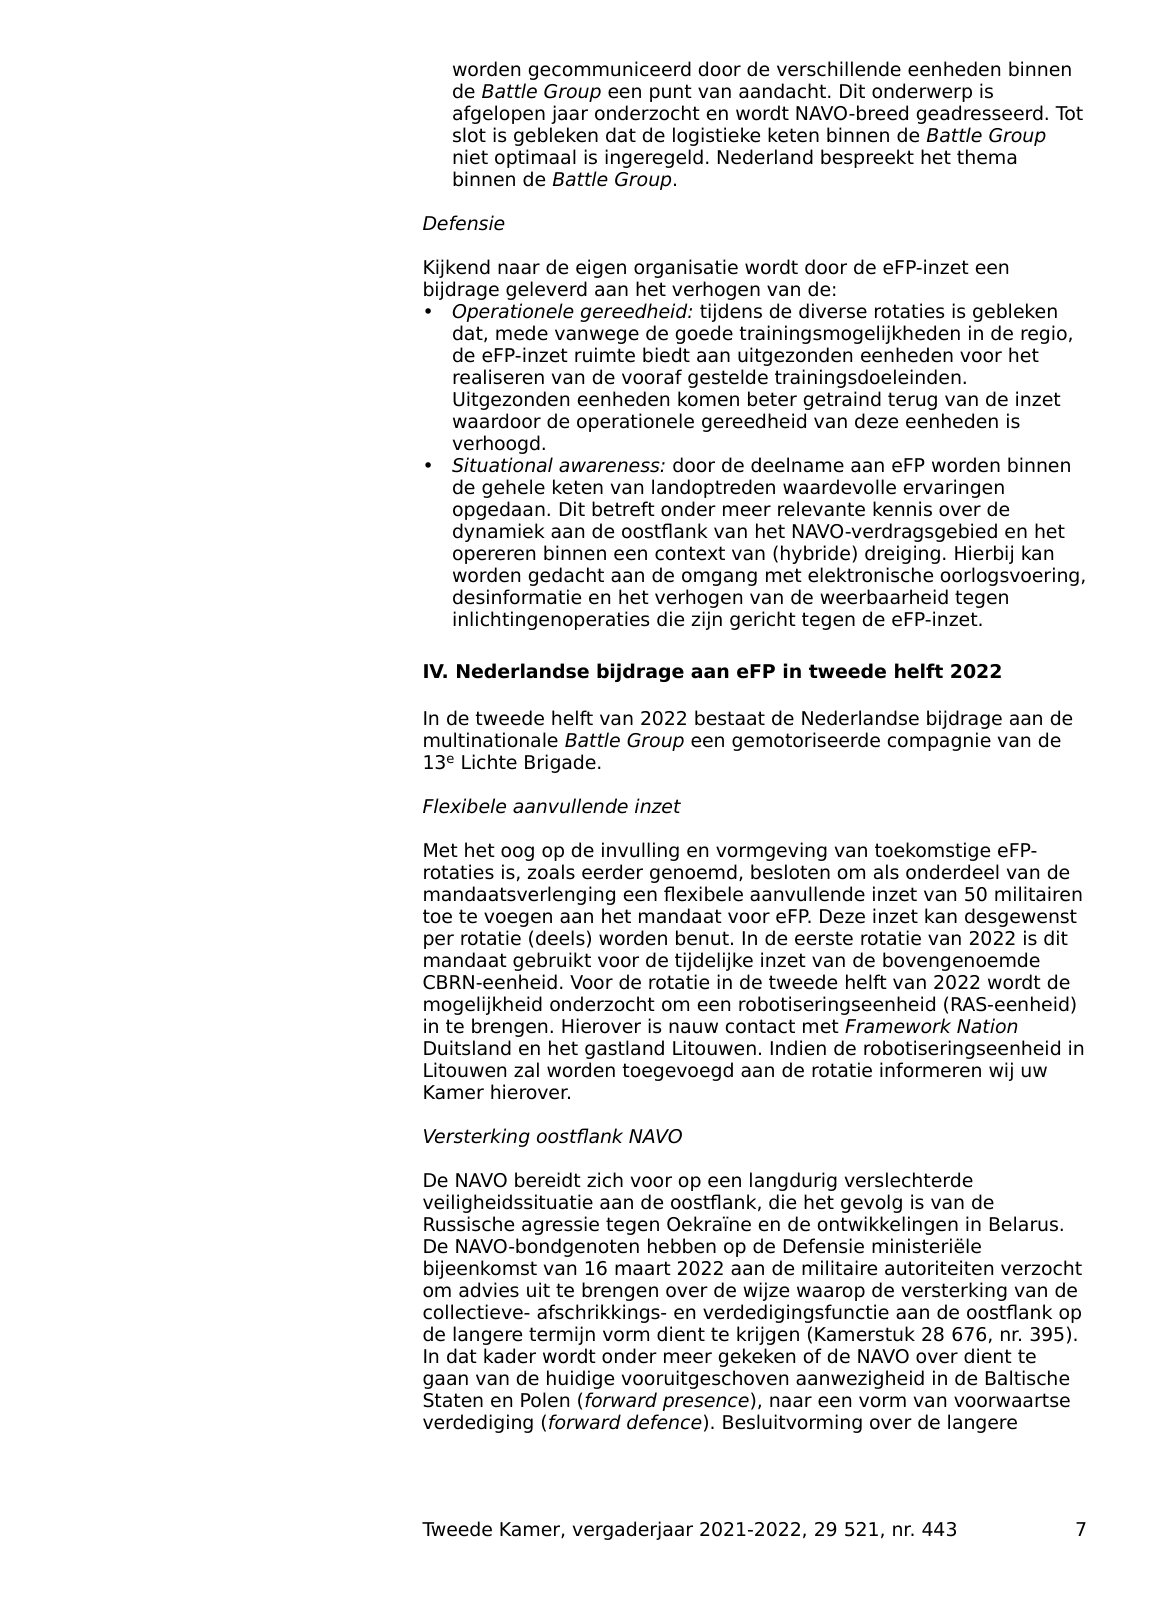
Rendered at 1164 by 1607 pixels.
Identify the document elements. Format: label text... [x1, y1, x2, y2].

subtitle IV. Nederlandse bijdrage aan eFP in tweede helft 2022 [422, 661, 1087, 683]
subtitle Defensie [422, 213, 1087, 235]
subtitle Versterking oostflank NAVO [422, 1126, 1087, 1148]
text Met het oog op de invulling en vormgeving van toekomstige eFP-rotaties is, zoals eerder genoemd, besloten om als onderdeel van de mandaatsverlenging een flexibele aanvullende inzet van 50 militairen toe te voegen aan het mandaat voor eFP. Deze inzet kan desgewenst per rotatie (deels) worden benut. In de eerste rotatie van 2022 is dit mandaat gebruikt voor de tijdelijke inzet van de bovengenoemde CBRN-eenheid. Voor de rotatie in de tweede helft van 2022 wordt de mogelijkheid onderzocht om een robotiseringseenheid (RAS-eenheid) in te brengen. Hierover is nauw contact met Framework Nation Duitsland en het gastland Litouwen. Indien de robotiseringseenheid in Litouwen zal worden toegevoegd aan de rotatie informeren wij uw Kamer hierover. [422, 840, 1087, 1104]
text • Operationele gereedheid: tijdens de diverse rotaties is gebleken dat, mede vanwege de goede trainingsmogelijkheden in de regio, de eFP-inzet ruimte biedt aan uitgezonden eenheden voor het realiseren van de vooraf gestelde trainingsdoeleinden. Uitgezonden eenheden komen beter getraind terug van de inzet waardoor de operationele gereedheid van deze eenheden is verhoogd. [422, 301, 1087, 455]
text In de tweede helft van 2022 bestaat de Nederlandse bijdrage aan de multinationale Battle Group een gemotoriseerde compagnie van de 13e Lichte Brigade. [422, 708, 1087, 774]
text worden gecommuniceerd door de verschillende eenheden binnen de Battle Group een punt van aandacht. Dit onderwerp is afgelopen jaar onderzocht en wordt NAVO-breed geadresseerd. Tot slot is gebleken dat de logistieke keten binnen de Battle Group niet optimaal is ingeregeld. Nederland bespreekt het thema binnen de Battle Group. [422, 59, 1087, 191]
text • Situational awareness: door de deelname aan eFP worden binnen de gehele keten van landoptreden waardevolle ervaringen opgedaan. Dit betreft onder meer relevante kennis over de dynamiek aan de oostflank van het NAVO-verdragsgebied en het opereren binnen een context van (hybride) dreiging. Hierbij kan worden gedacht aan de omgang met elektronische oorlogsvoering, desinformatie en het verhogen van de weerbaarheid tegen inlichtingenoperaties die zijn gericht tegen de eFP-inzet. [422, 455, 1087, 631]
text De NAVO bereidt zich voor op een langdurig verslechterde veiligheidssituatie aan de oostflank, die het gevolg is van de Russische agressie tegen Oekraïne en de ontwikkelingen in Belarus. De NAVO-bondgenoten hebben op de Defensie ministeriële bijeenkomst van 16 maart 2022 aan de militaire autoriteiten verzocht om advies uit te brengen over de wijze waarop de versterking van de collectieve- afschrikkings- en verdedigingsfunctie aan de oostflank op de langere termijn vorm dient te krijgen (Kamerstuk 28 676, nr. 395). In dat kader wordt onder meer gekeken of de NAVO over dient te gaan van de huidige vooruitgeschoven aanwezigheid in de Baltische Staten en Polen (forward presence), naar een vorm van voorwaartse verdediging (forward defence). Besluitvorming over de langere [422, 1170, 1087, 1434]
subtitle Flexibele aanvullende inzet [422, 796, 1087, 818]
text Kijkend naar de eigen organisatie wordt door de eFP-inzet een bijdrage geleverd aan het verhogen van de: [422, 257, 1087, 301]
